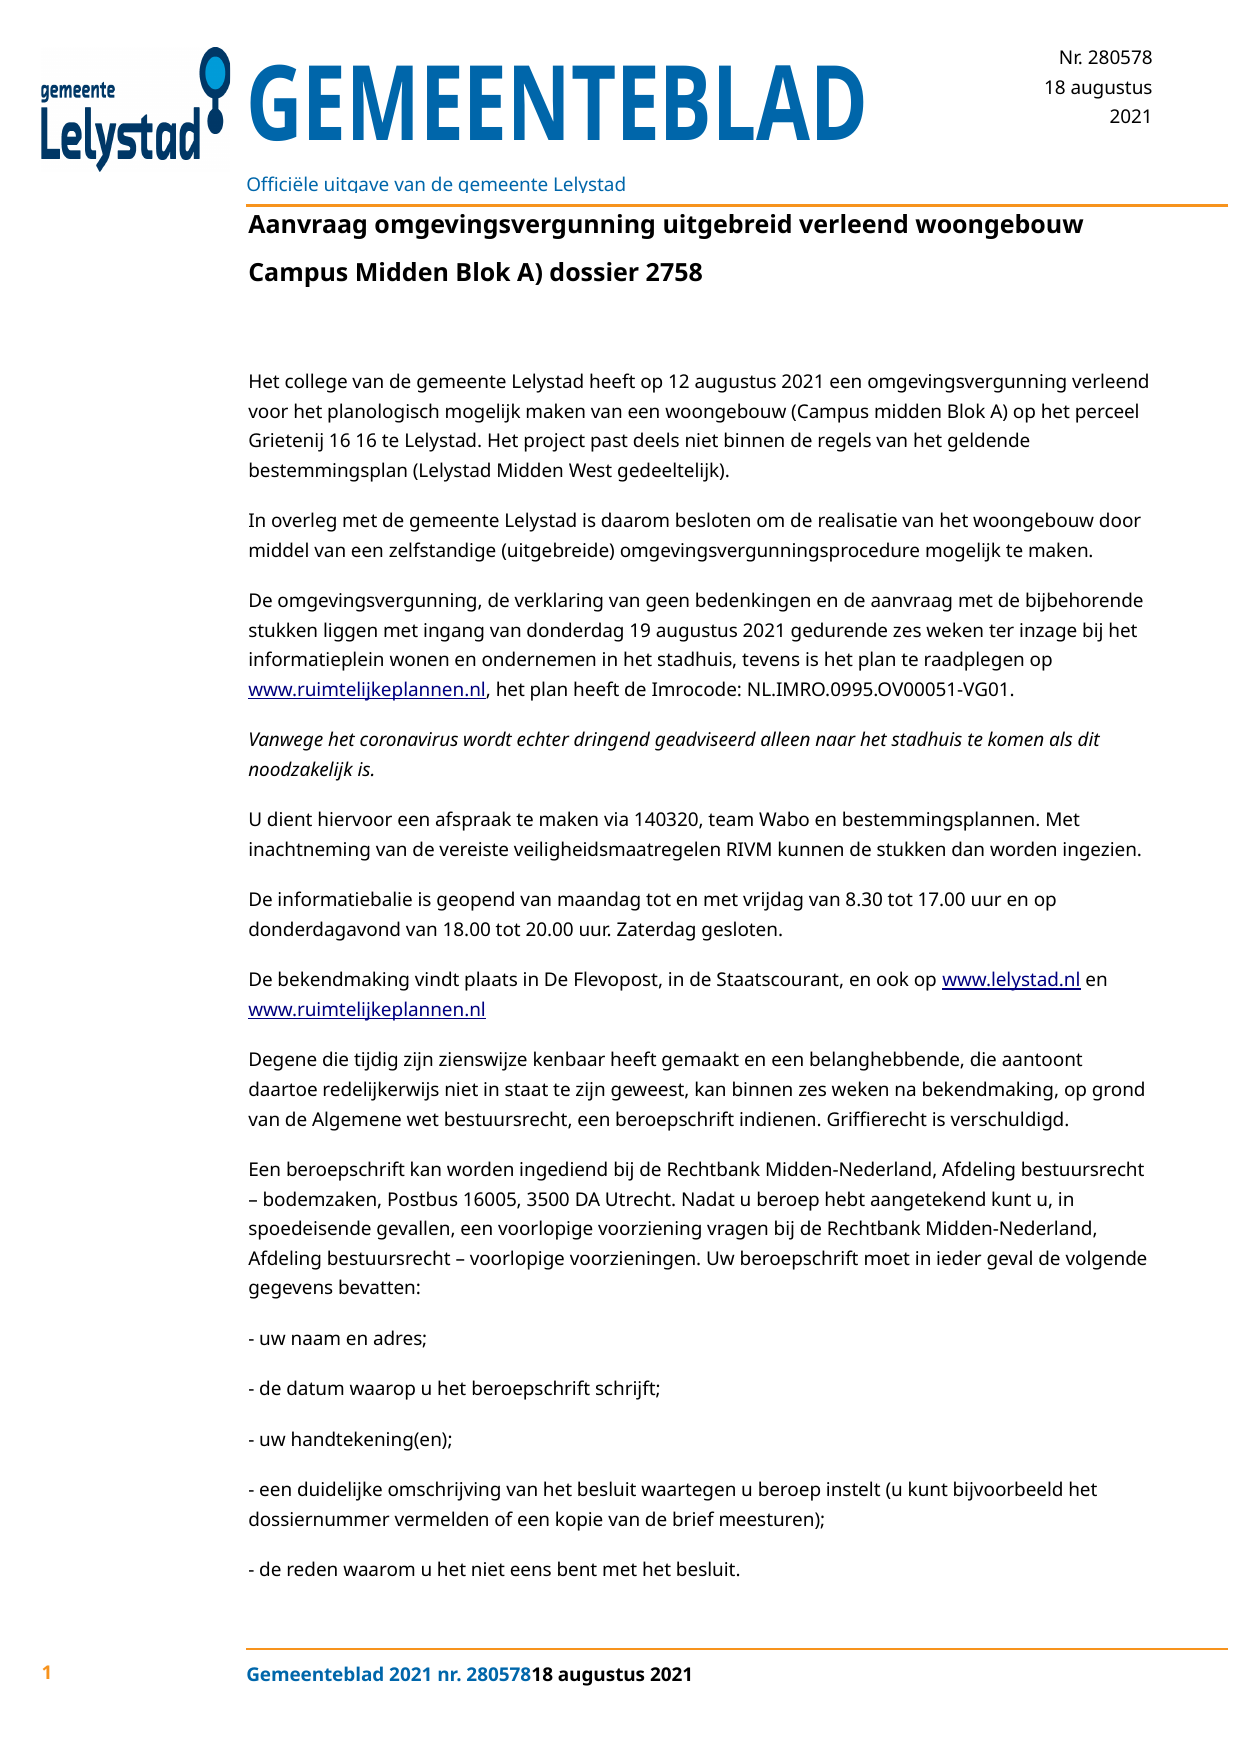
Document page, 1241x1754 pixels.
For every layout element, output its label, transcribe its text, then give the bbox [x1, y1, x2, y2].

text U dient hiervoor een afspraak te maken via 140320, team Wabo en bestemmingsplannen. Met inachtneming van de vereiste veiligheidsmaatregelen RIVM kunnen de stukken dan worden ingezien. [248, 807, 1152, 862]
text In overleg met de gemeente Lelystad is daarom besloten om de realisatie van het woongebouw door middel van een zelfstandige (uitgebreide) omgevingsvergunningsprocedure mogelijk te maken. [248, 507, 1152, 563]
text - uw handtekening(en); [248, 1426, 1152, 1452]
text - uw naam en adres; [248, 1325, 1152, 1351]
text Aanvraag omgevingsvergunning uitgebreid verleend woongebouw Campus Midden Blok A) dossier 2758 [248, 207, 1152, 288]
text - de reden waarom u het niet eens bent met het besluit. [248, 1556, 1152, 1582]
text - de datum waarop u het beroepschrift schrijft; [248, 1375, 1152, 1401]
text De omgevingsvergunning, de verklaring van geen bedenkingen en de aanvraag met de bijbehorende stukken liggen met ingang van donderdag 19 augustus 2021 gedurende zes weken ter inzage bij het informatieplein wonen en ondernemen in het stadhuis, tevens is het plan te raadplegen op www.ruimtelijkeplannen.nl, het plan heeft de Imrocode: NL.IMRO.0995.OV00051-VG01. [248, 587, 1152, 702]
text De bekendmaking vindt plaats in De Flevopost, in de Staatscourant, en ook op www.lelystad.nl en www.ruimtelijkeplannen.nl [248, 967, 1152, 1022]
text De informatiebalie is geopend van maandag tot en met vrijdag van 8.30 tot 17.00 uur en op donderdagavond van 18.00 tot 20.00 uur. Zaterdag gesloten. [248, 887, 1152, 942]
text - een duidelijke omschrijving van het besluit waartegen u beroep instelt (u kunt bijvoorbeeld het dossiernummer vermelden of een kopie van de brief meesturen); [248, 1476, 1152, 1532]
text Een beroepschrift kan worden ingediend bij de Rechtbank Midden-Nederland, Afdeling bestuursrecht – bodemzaken, Postbus 16005, 3500 DA Utrecht. Nadat u beroep hebt aangetekend kunt u, in spoedeisende gevallen, een voorlopige voorziening vragen bij de Rechtbank Midden-Nederland, Afdeling bestuursrecht – voorlopige voorzieningen. Uw beroepschrift moet in ieder geval de volgende gegevens bevatten: [248, 1156, 1152, 1300]
text Vanwege het coronavirus wordt echter dringend geadviseerd alleen naar het stadhuis te komen als dit noodzakelijk is. [248, 727, 1152, 782]
text Het college van de gemeente Lelystad heeft op 12 augustus 2021 een omgevingsvergunning verleend voor het planologisch mogelijk maken van een woongebouw (Campus midden Blok A) op het perceel Grietenij 16 16 te Lelystad. Het project past deels niet binnen de regels van het geldende bestemmingsplan (Lelystad Midden West gedeeltelijk). [248, 368, 1152, 483]
picture [41, 47, 231, 172]
text Degene die tijdig zijn zienswijze kenbaar heeft gemaakt en een belanghebbende, die aantoont daartoe redelijkerwijs niet in staat te zijn geweest, kan binnen zes weken na bekendmaking, op grond van de Algemene wet bestuursrecht, een beroepschrift indienen. Griffierecht is verschuldigd. [248, 1047, 1152, 1132]
